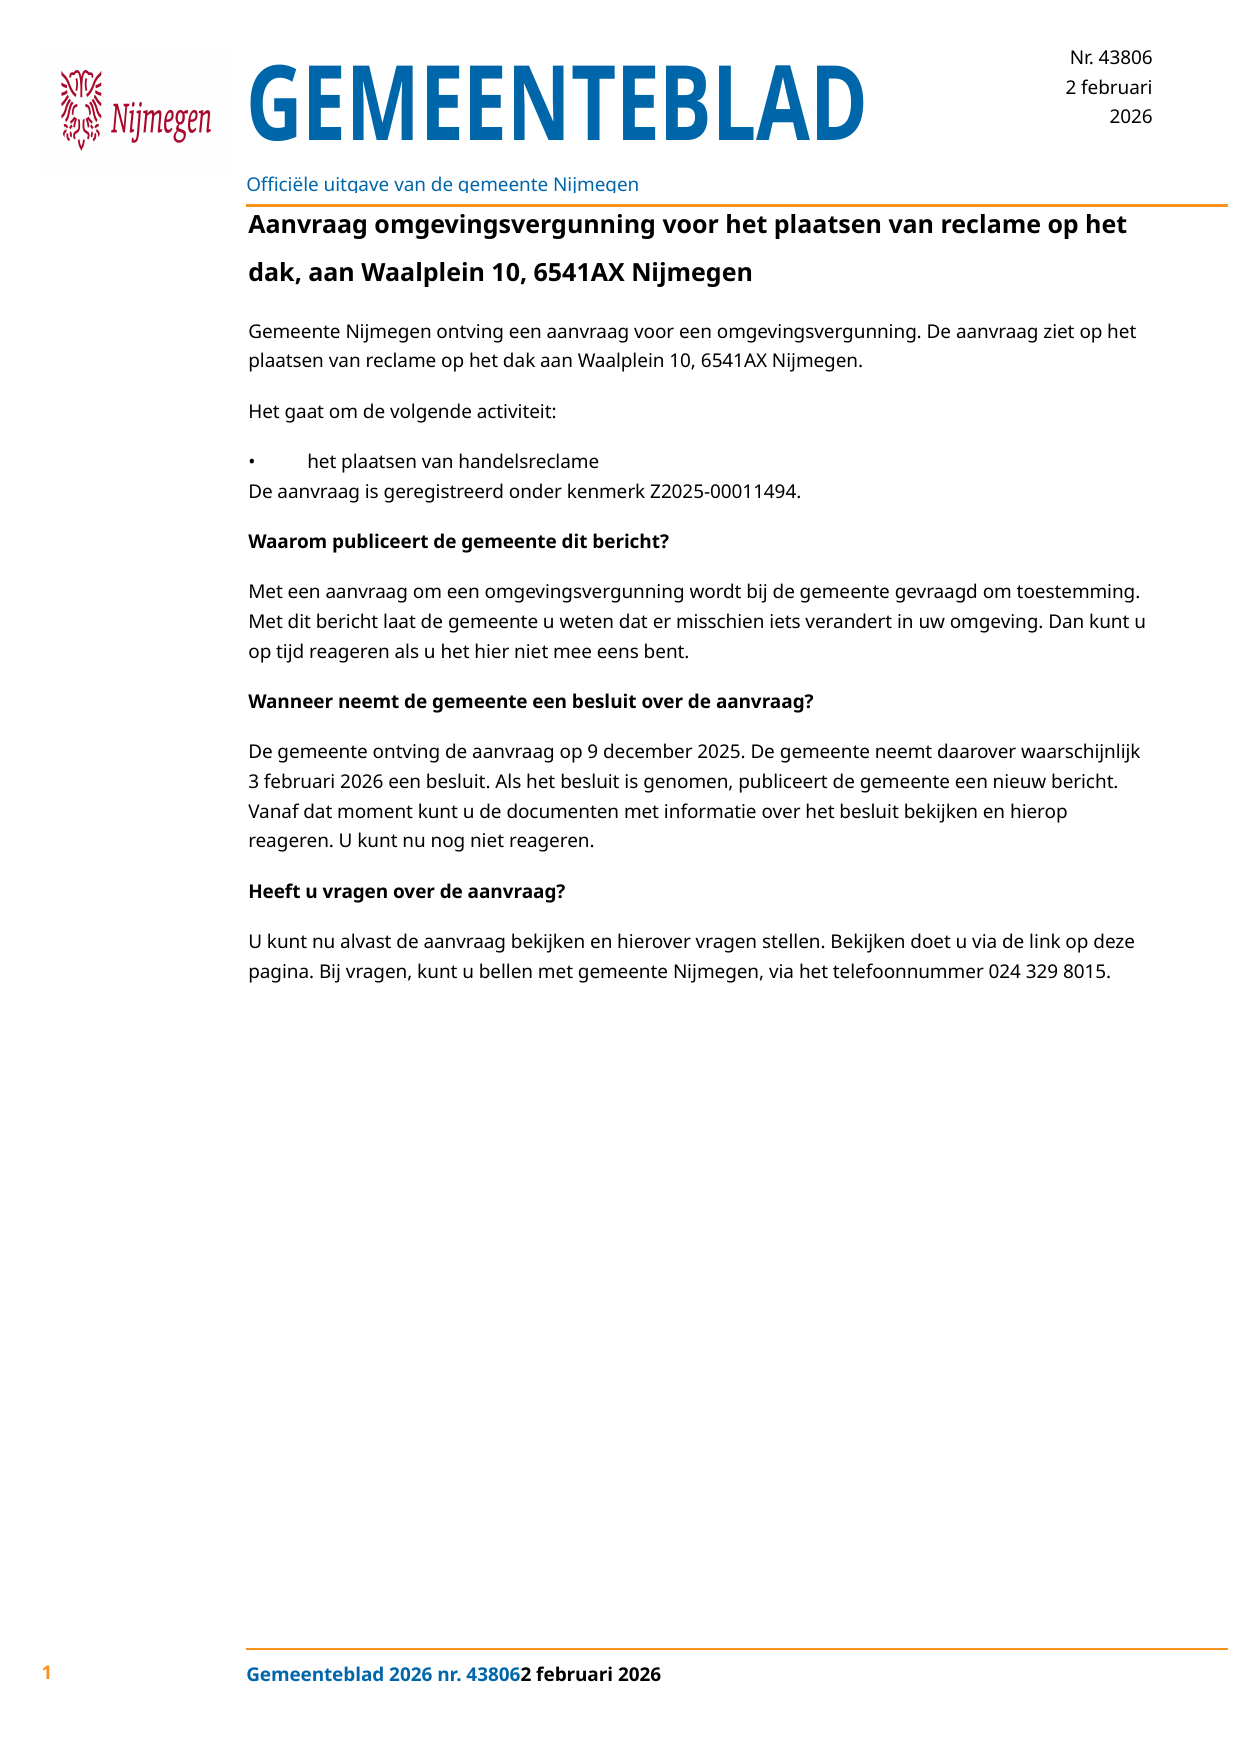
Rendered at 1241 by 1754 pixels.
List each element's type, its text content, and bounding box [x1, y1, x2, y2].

text Met een aanvraag om een omgevingsvergunning wordt bij de gemeente gevraagd om toestemming. Met dit bericht laat de gemeente u weten dat er misschien iets verandert in uw omgeving. Dan kunt u op tijd reageren als u het hier niet mee eens bent. [248, 579, 1152, 664]
text U kunt nu alvast de aanvraag bekijken en hierover vragen stellen. Bekijken doet u via de link op deze pagina. Bij vragen, kunt u bellen met gemeente Nijmegen, via het telefoonnummer 024 329 8015. [248, 928, 1152, 984]
text Wanneer neemt de gemeente een besluit over de aanvraag? [248, 688, 1152, 714]
list het plaatsen van handelsreclame [248, 448, 1152, 474]
text Het gaat om de volgende activiteit: [248, 398, 1152, 424]
picture [41, 47, 231, 172]
text Gemeente Nijmegen ontving een aanvraag voor een omgevingsvergunning. De aanvraag ziet op het plaatsen van reclame op het dak aan Waalplein 10, 6541AX Nijmegen. [248, 318, 1152, 373]
text Aanvraag omgevingsvergunning voor het plaatsen van reclame op het dak, aan Waalplein 10, 6541AX Nijmegen [248, 207, 1152, 288]
text Heeft u vragen over de aanvraag? [248, 878, 1152, 904]
text Waarom publiceert de gemeente dit bericht? [248, 528, 1152, 554]
text De aanvraag is geregistreerd onder kenmerk Z2025-00011494. [248, 478, 1152, 504]
text De gemeente ontving de aanvraag op 9 december 2025. De gemeente neemt daarover waarschijnlijk 3 februari 2026 een besluit. Als het besluit is genomen, publiceert de gemeente een nieuw bericht. Vanaf dat moment kunt u de documenten met informatie over het besluit bekijken en hierop reageren. U kunt nu nog niet reageren. [248, 739, 1152, 853]
